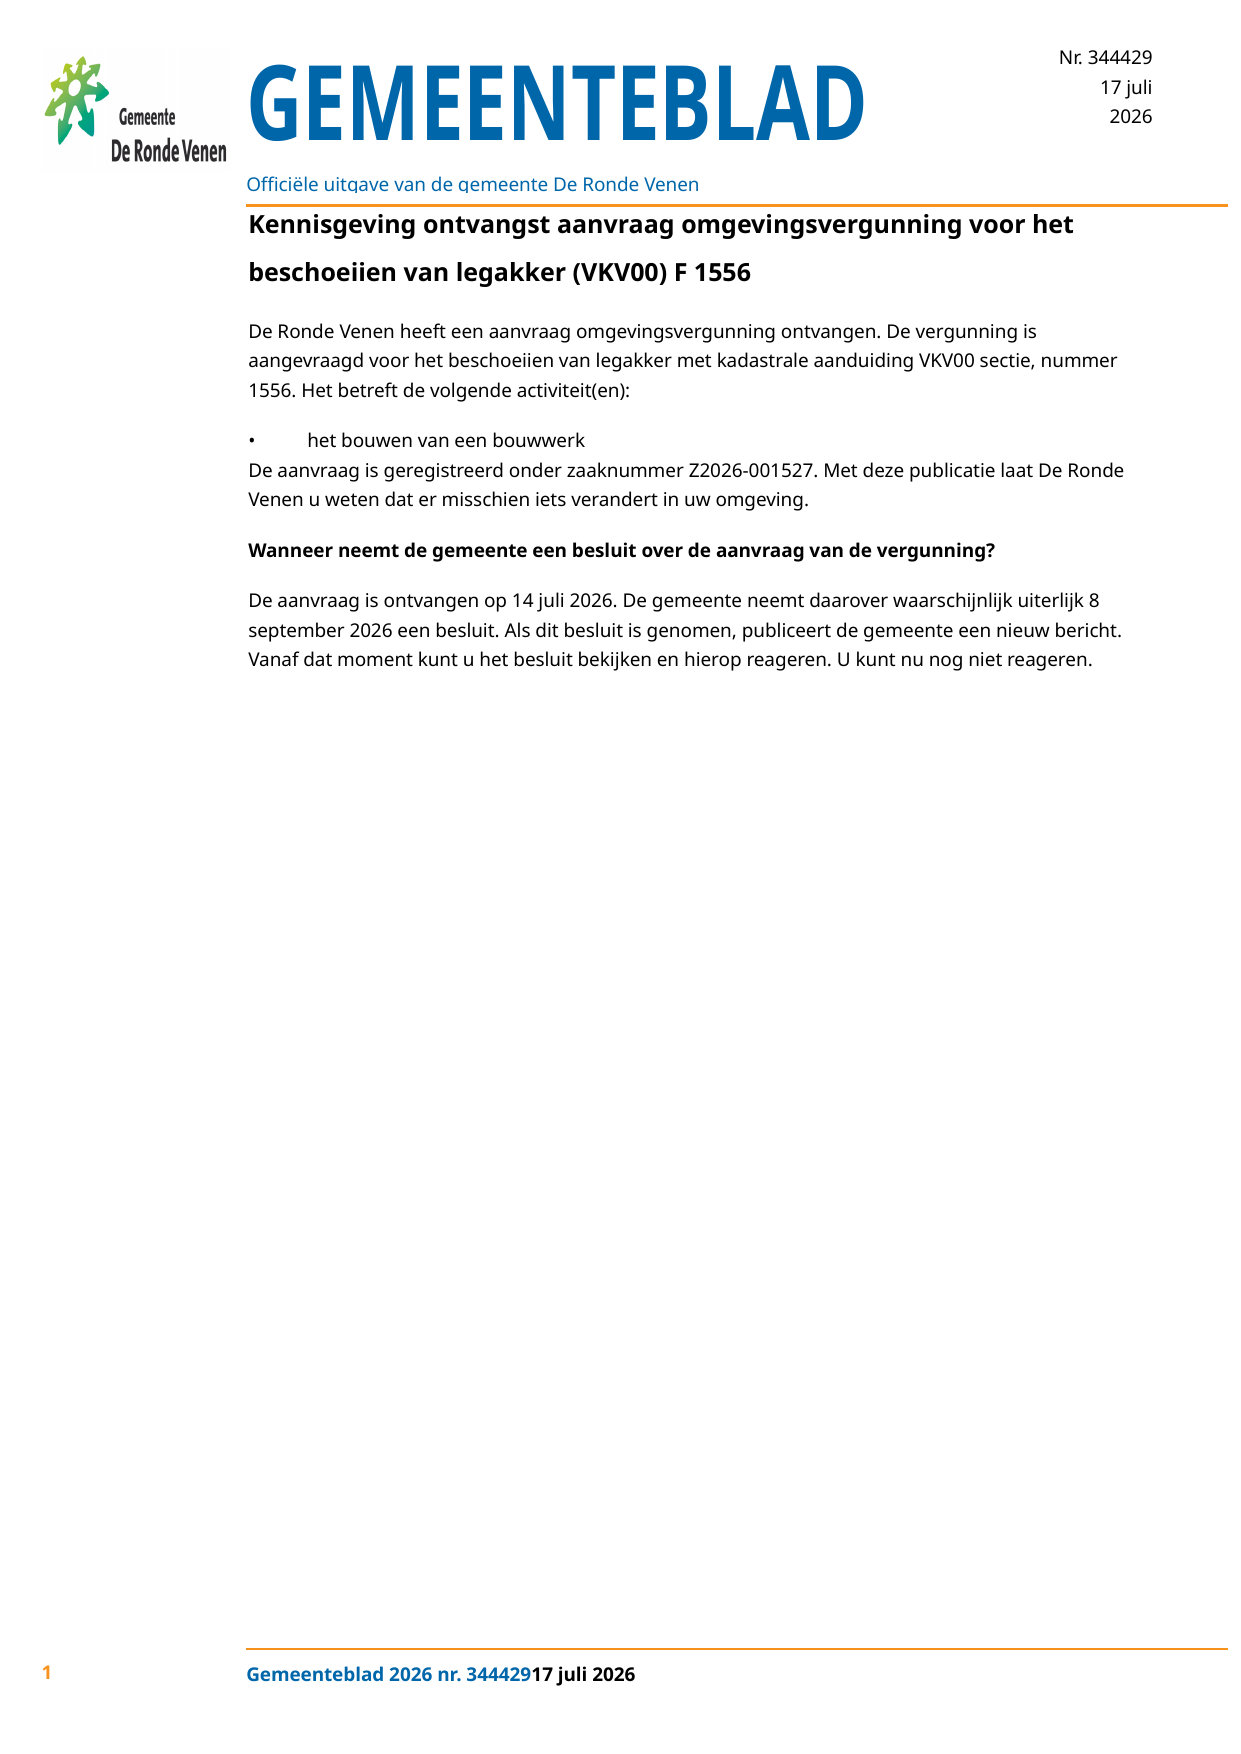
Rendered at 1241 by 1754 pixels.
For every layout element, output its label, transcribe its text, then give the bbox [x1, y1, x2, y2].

picture [41, 47, 231, 172]
text De aanvraag is geregistreerd onder zaaknummer Z2026-001527. Met deze publicatie laat De Ronde Venen u weten dat er misschien iets verandert in uw omgeving. [248, 457, 1152, 512]
text De Ronde Venen heeft een aanvraag omgevingsvergunning ontvangen. De vergunning is aangevraagd voor het beschoeiien van legakker met kadastrale aanduiding VKV00 sectie, nummer 1556. Het betreft de volgende activiteit(en): [248, 318, 1152, 403]
text Kennisgeving ontvangst aanvraag omgevingsvergunning voor het beschoeiien van legakker (VKV00) F 1556 [248, 207, 1152, 288]
text De aanvraag is ontvangen op 14 juli 2026. De gemeente neemt daarover waarschijnlijk uiterlijk 8 september 2026 een besluit. Als dit besluit is genomen, publiceert de gemeente een nieuw bericht. Vanaf dat moment kunt u het besluit bekijken en hierop reageren. U kunt nu nog niet reageren. [248, 587, 1152, 672]
list het bouwen van een bouwwerk [248, 427, 1152, 453]
text Wanneer neemt de gemeente een besluit over de aanvraag van de vergunning? [248, 537, 1152, 563]
